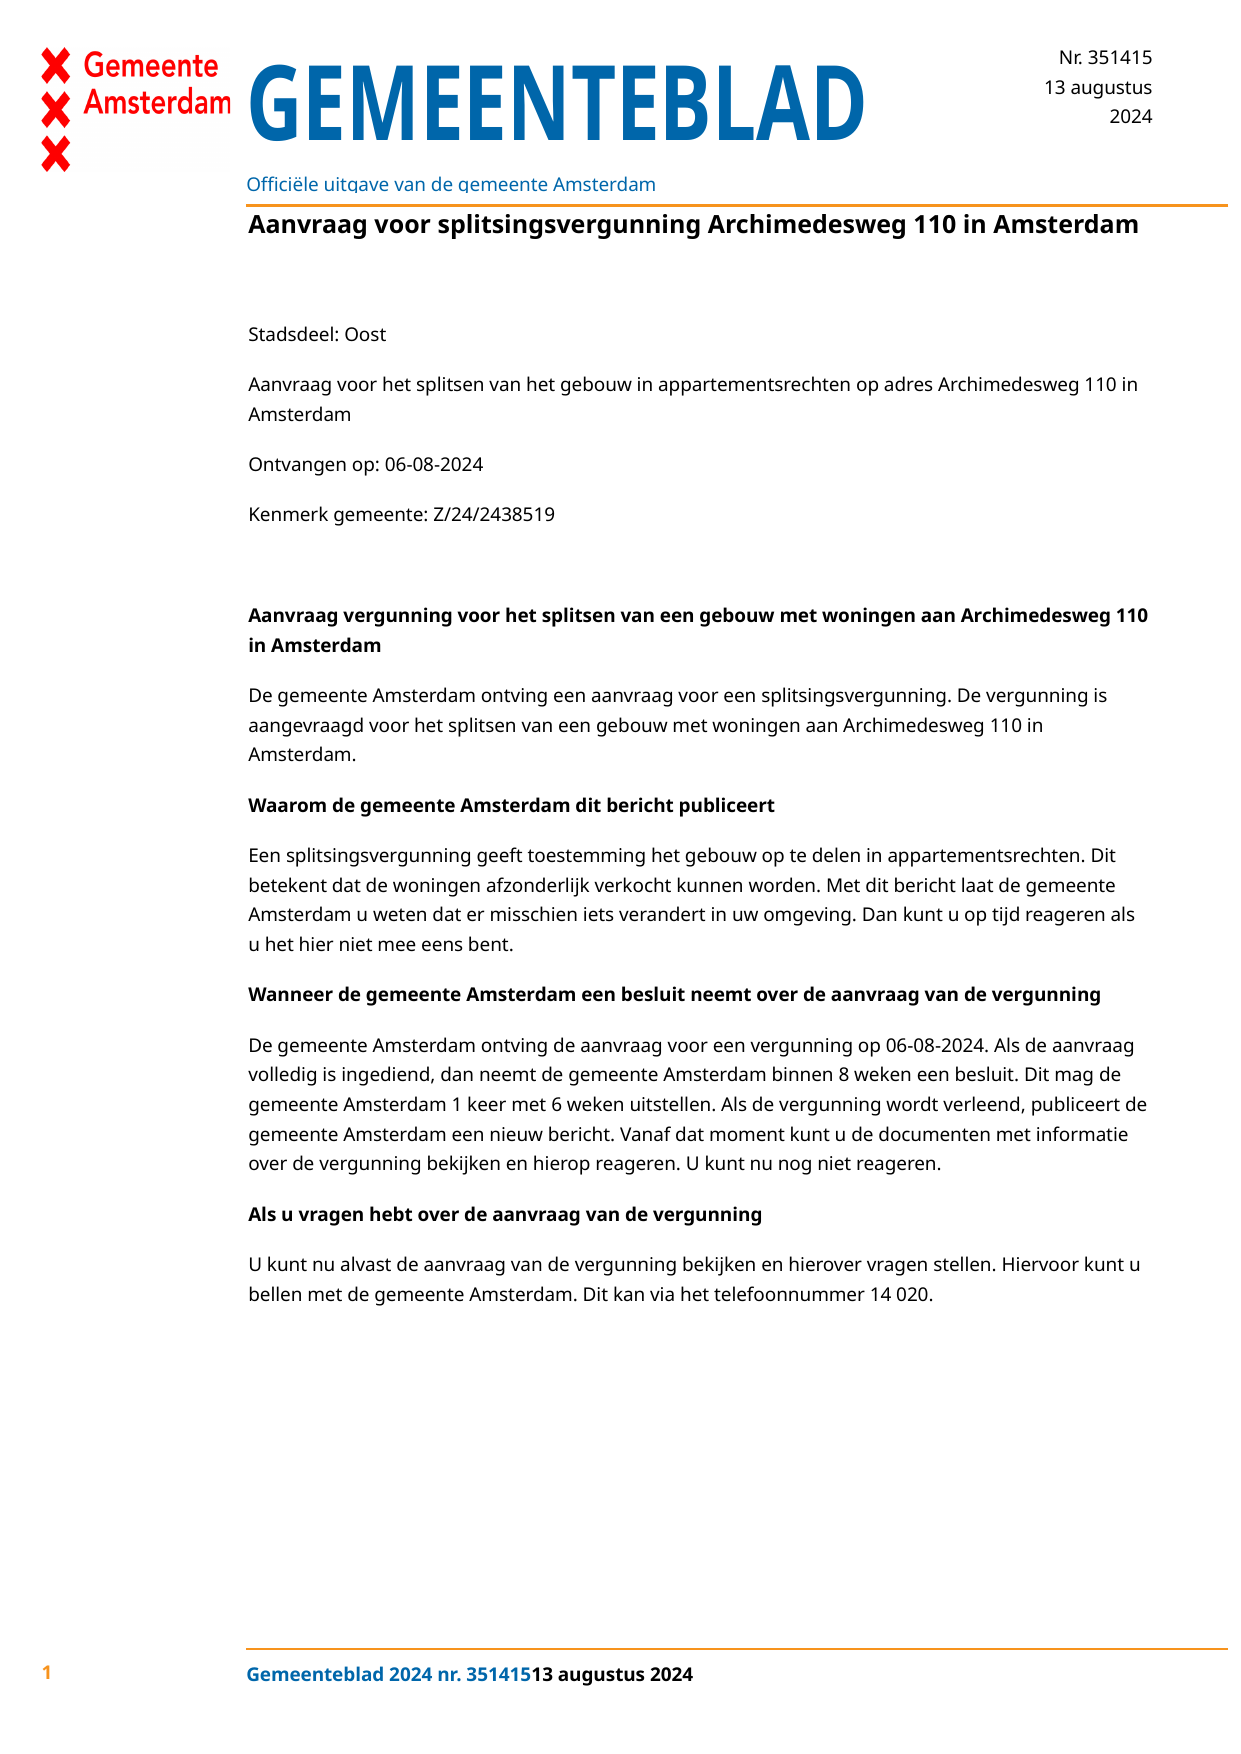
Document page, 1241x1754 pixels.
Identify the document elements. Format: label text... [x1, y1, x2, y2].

text Kenmerk gemeente: Z/24/2438519 [248, 502, 1152, 527]
text Waarom de gemeente Amsterdam dit bericht publiceert [248, 792, 1152, 818]
text Aanvraag vergunning voor het splitsen van een gebouw met woningen aan Archimedesweg 110 in Amsterdam [248, 602, 1152, 658]
text Aanvraag voor het splitsen van het gebouw in appartementsrechten op adres Archimedesweg 110 in Amsterdam [248, 371, 1152, 426]
text De gemeente Amsterdam ontving de aanvraag voor een vergunning op 06-08-2024. Als de aanvraag volledig is ingediend, dan neemt de gemeente Amsterdam binnen 8 weken een besluit. Dit mag de gemeente Amsterdam 1 keer met 6 weken uitstellen. Als de vergunning wordt verleend, publiceert de gemeente Amsterdam een nieuw bericht. Vanaf dat moment kunt u de documenten met informatie over de vergunning bekijken en hierop reageren. U kunt nu nog niet reageren. [248, 1032, 1152, 1176]
text U kunt nu alvast de aanvraag van de vergunning bekijken en hierover vragen stellen. Hiervoor kunt u bellen met de gemeente Amsterdam. Dit kan via het telefoonnummer 14 020. [248, 1251, 1152, 1306]
text Als u vragen hebt over de aanvraag van de vergunning [248, 1201, 1152, 1226]
picture [41, 47, 231, 172]
text De gemeente Amsterdam ontving een aanvraag voor een splitsingsvergunning. De vergunning is aangevraagd voor het splitsen van een gebouw met woningen aan Archimedesweg 110 in Amsterdam. [248, 682, 1152, 767]
text Een splitsingsvergunning geeft toestemming het gebouw op te delen in appartementsrechten. Dit betekent dat de woningen afzonderlijk verkocht kunnen worden. Met dit bericht laat de gemeente Amsterdam u weten dat er misschien iets verandert in uw omgeving. Dan kunt u op tijd reageren als u het hier niet mee eens bent. [248, 842, 1152, 957]
text Stadsdeel: Oost [248, 321, 1152, 346]
text Ontvangen op: 06-08-2024 [248, 451, 1152, 477]
text Aanvraag voor splitsingsvergunning Archimedesweg 110 in Amsterdam [248, 207, 1152, 241]
text Wanneer de gemeente Amsterdam een besluit neemt over de aanvraag van de vergunning [248, 982, 1152, 1007]
